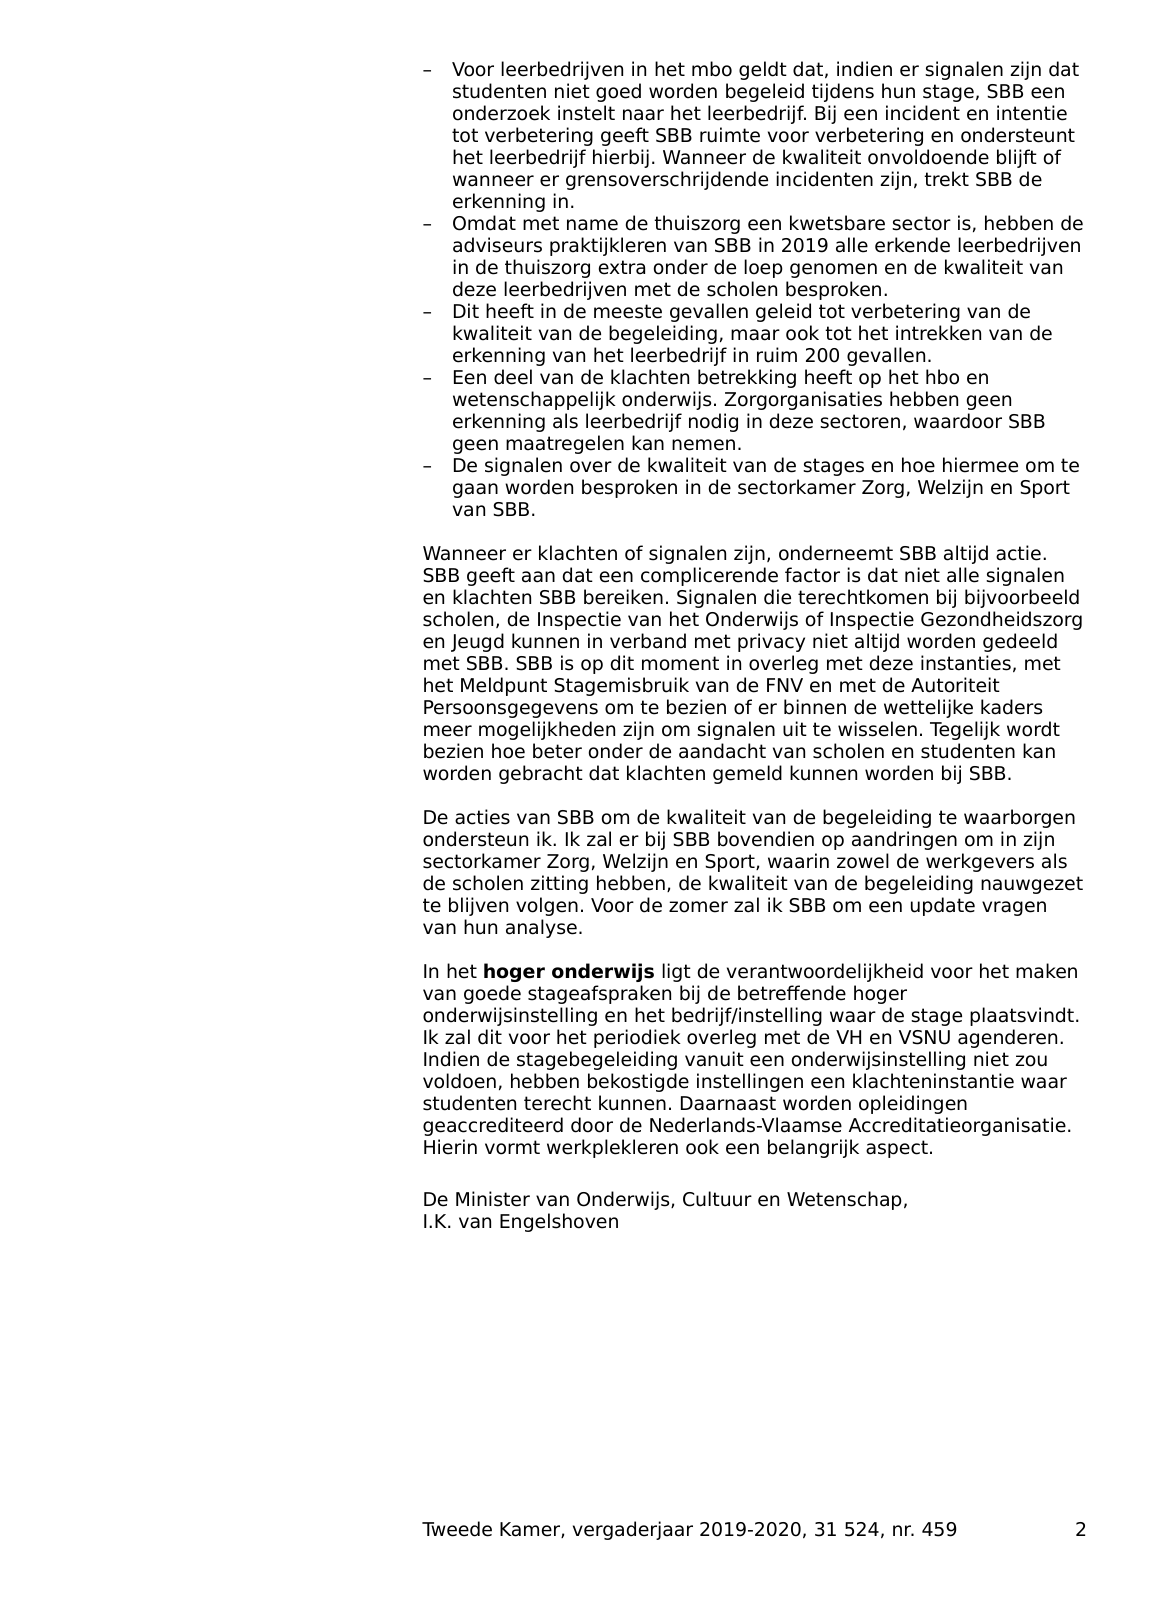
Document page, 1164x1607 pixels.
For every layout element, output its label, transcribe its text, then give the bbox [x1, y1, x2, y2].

text De acties van SBB om de kwaliteit van de begeleiding te waarborgen ondersteun ik. Ik zal er bij SBB bovendien op aandringen om in zijn sectorkamer Zorg, Welzijn en Sport, waarin zowel de werkgevers als de scholen zitting hebben, de kwaliteit van de begeleiding nauwgezet te blijven volgen. Voor de zomer zal ik SBB om een update vragen van hun analyse. [422, 807, 1087, 939]
text Wanneer er klachten of signalen zijn, onderneemt SBB altijd actie. SBB geeft aan dat een complicerende factor is dat niet alle signalen en klachten SBB bereiken. Signalen die terechtkomen bij bijvoorbeeld scholen, de Inspectie van het Onderwijs of Inspectie Gezondheidszorg en Jeugd kunnen in verband met privacy niet altijd worden gedeeld met SBB. SBB is op dit moment in overleg met deze instanties, met het Meldpunt Stagemisbruik van de FNV en met de Autoriteit Persoonsgegevens om te bezien of er binnen de wettelijke kaders meer mogelijkheden zijn om signalen uit te wisselen. Tegelijk wordt bezien hoe beter onder de aandacht van scholen en studenten kan worden gebracht dat klachten gemeld kunnen worden bij SBB. [422, 543, 1087, 784]
text – De signalen over de kwaliteit van de stages en hoe hiermee om te gaan worden besproken in de sectorkamer Zorg, Welzijn en Sport van SBB. [422, 455, 1087, 521]
text – Omdat met name de thuiszorg een kwetsbare sector is, hebben de adviseurs praktijkleren van SBB in 2019 alle erkende leerbedrijven in de thuiszorg extra onder de loep genomen en de kwaliteit van deze leerbedrijven met de scholen besproken. [422, 213, 1087, 301]
text De Minister van Onderwijs, Cultuur en Wetenschap, I.K. van Engelshoven [422, 1189, 1087, 1233]
text – Dit heeft in de meeste gevallen geleid tot verbetering van de kwaliteit van de begeleiding, maar ook tot het intrekken van de erkenning van het leerbedrijf in ruim 200 gevallen. [422, 301, 1087, 367]
text – Een deel van de klachten betrekking heeft op het hbo en wetenschappelijk onderwijs. Zorgorganisaties hebben geen erkenning als leerbedrijf nodig in deze sectoren, waardoor SBB geen maatregelen kan nemen. [422, 367, 1087, 455]
text – Voor leerbedrijven in het mbo geldt dat, indien er signalen zijn dat studenten niet goed worden begeleid tijdens hun stage, SBB een onderzoek instelt naar het leerbedrijf. Bij een incident en intentie tot verbetering geeft SBB ruimte voor verbetering en ondersteunt het leerbedrijf hierbij. Wanneer de kwaliteit onvoldoende blijft of wanneer er grensoverschrijdende incidenten zijn, trekt SBB de erkenning in. [422, 59, 1087, 213]
text In het hoger onderwijs ligt de verantwoordelijkheid voor het maken van goede stageafspraken bij de betreffende hoger onderwijsinstelling en het bedrijf/instelling waar de stage plaatsvindt. Ik zal dit voor het periodiek overleg met de VH en VSNU agenderen. Indien de stagebegeleiding vanuit een onderwijsinstelling niet zou voldoen, hebben bekostigde instellingen een klachteninstantie waar studenten terecht kunnen. Daarnaast worden opleidingen geaccrediteerd door de Nederlands-Vlaamse Accreditatieorganisatie. Hierin vormt werkplekleren ook een belangrijk aspect. [422, 961, 1087, 1159]
